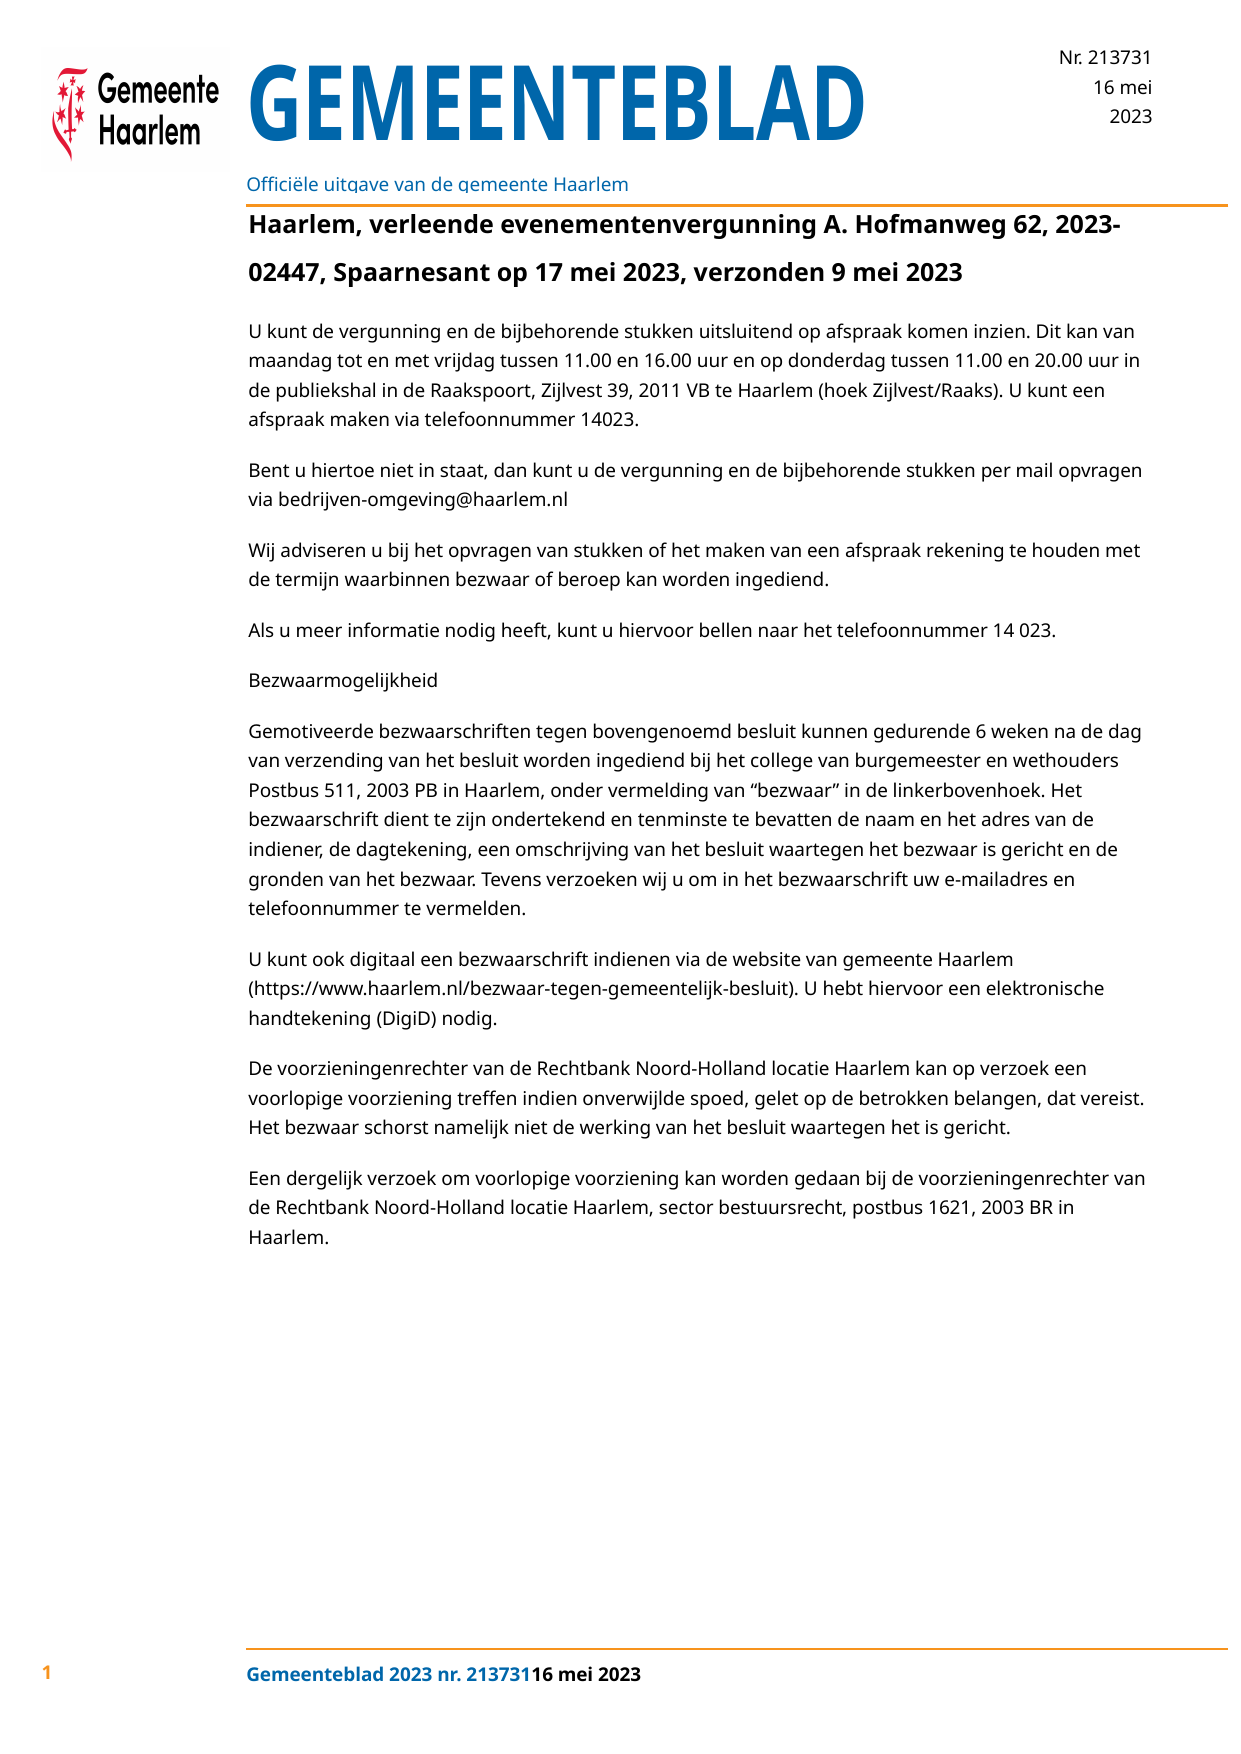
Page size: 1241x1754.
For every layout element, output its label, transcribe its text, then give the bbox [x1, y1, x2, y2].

text De voorzieningenrechter van de Rechtbank Noord-Holland locatie Haarlem kan op verzoek een voorlopige voorziening treffen indien onverwijlde spoed, gelet op de betrokken belangen, dat vereist. Het bezwaar schorst namelijk niet de werking van het besluit waartegen het is gericht. [248, 1055, 1152, 1140]
text Haarlem, verleende evenementenvergunning A. Hofmanweg 62, 2023-02447, Spaarnesant op 17 mei 2023, verzonden 9 mei 2023 [248, 207, 1152, 288]
text Wij adviseren u bij het opvragen van stukken of het maken van een afspraak rekening te houden met de termijn waarbinnen bezwaar of beroep kan worden ingediend. [248, 537, 1152, 592]
text Een dergelijk verzoek om voorlopige voorziening kan worden gedaan bij de voorzieningenrechter van de Rechtbank Noord-Holland locatie Haarlem, sector bestuursrecht, postbus 1621, 2003 BR in Haarlem. [248, 1165, 1152, 1250]
text U kunt de vergunning en de bijbehorende stukken uitsluitend op afspraak komen inzien. Dit kan van maandag tot en met vrijdag tussen 11.00 en 16.00 uur en op donderdag tussen 11.00 en 20.00 uur in de publiekshal in de Raakspoort, Zijlvest 39, 2011 VB te Haarlem (hoek Zijlvest/Raaks). U kunt een afspraak maken via telefoonnummer 14023. [248, 318, 1152, 432]
text Bent u hiertoe niet in staat, dan kunt u de vergunning en de bijbehorende stukken per mail opvragen via bedrijven-omgeving@haarlem.nl [248, 457, 1152, 512]
picture [41, 47, 231, 172]
text Gemotiveerde bezwaarschriften tegen bovengenoemd besluit kunnen gedurende 6 weken na de dag van verzending van het besluit worden ingediend bij het college van burgemeester en wethouders Postbus 511, 2003 PB in Haarlem, onder vermelding van “bezwaar” in de linkerbovenhoek. Het bezwaarschrift dient te zijn ondertekend en tenminste te bevatten de naam en het adres van de indiener, de dagtekening, een omschrijving van het besluit waartegen het bezwaar is gericht en de gronden van het bezwaar. Tevens verzoeken wij u om in het bezwaarschrift uw e-mailadres en telefoonnummer te vermelden. [248, 718, 1152, 921]
text U kunt ook digitaal een bezwaarschrift indienen via de website van gemeente Haarlem (https://www.haarlem.nl/bezwaar-tegen-gemeentelijk-besluit). U hebt hiervoor een elektronische handtekening (DigiD) nodig. [248, 946, 1152, 1031]
text Als u meer informatie nodig heeft, kunt u hiervoor bellen naar het telefoonnummer 14 023. [248, 617, 1152, 643]
text Bezwaarmogelijkheid [248, 667, 1152, 693]
